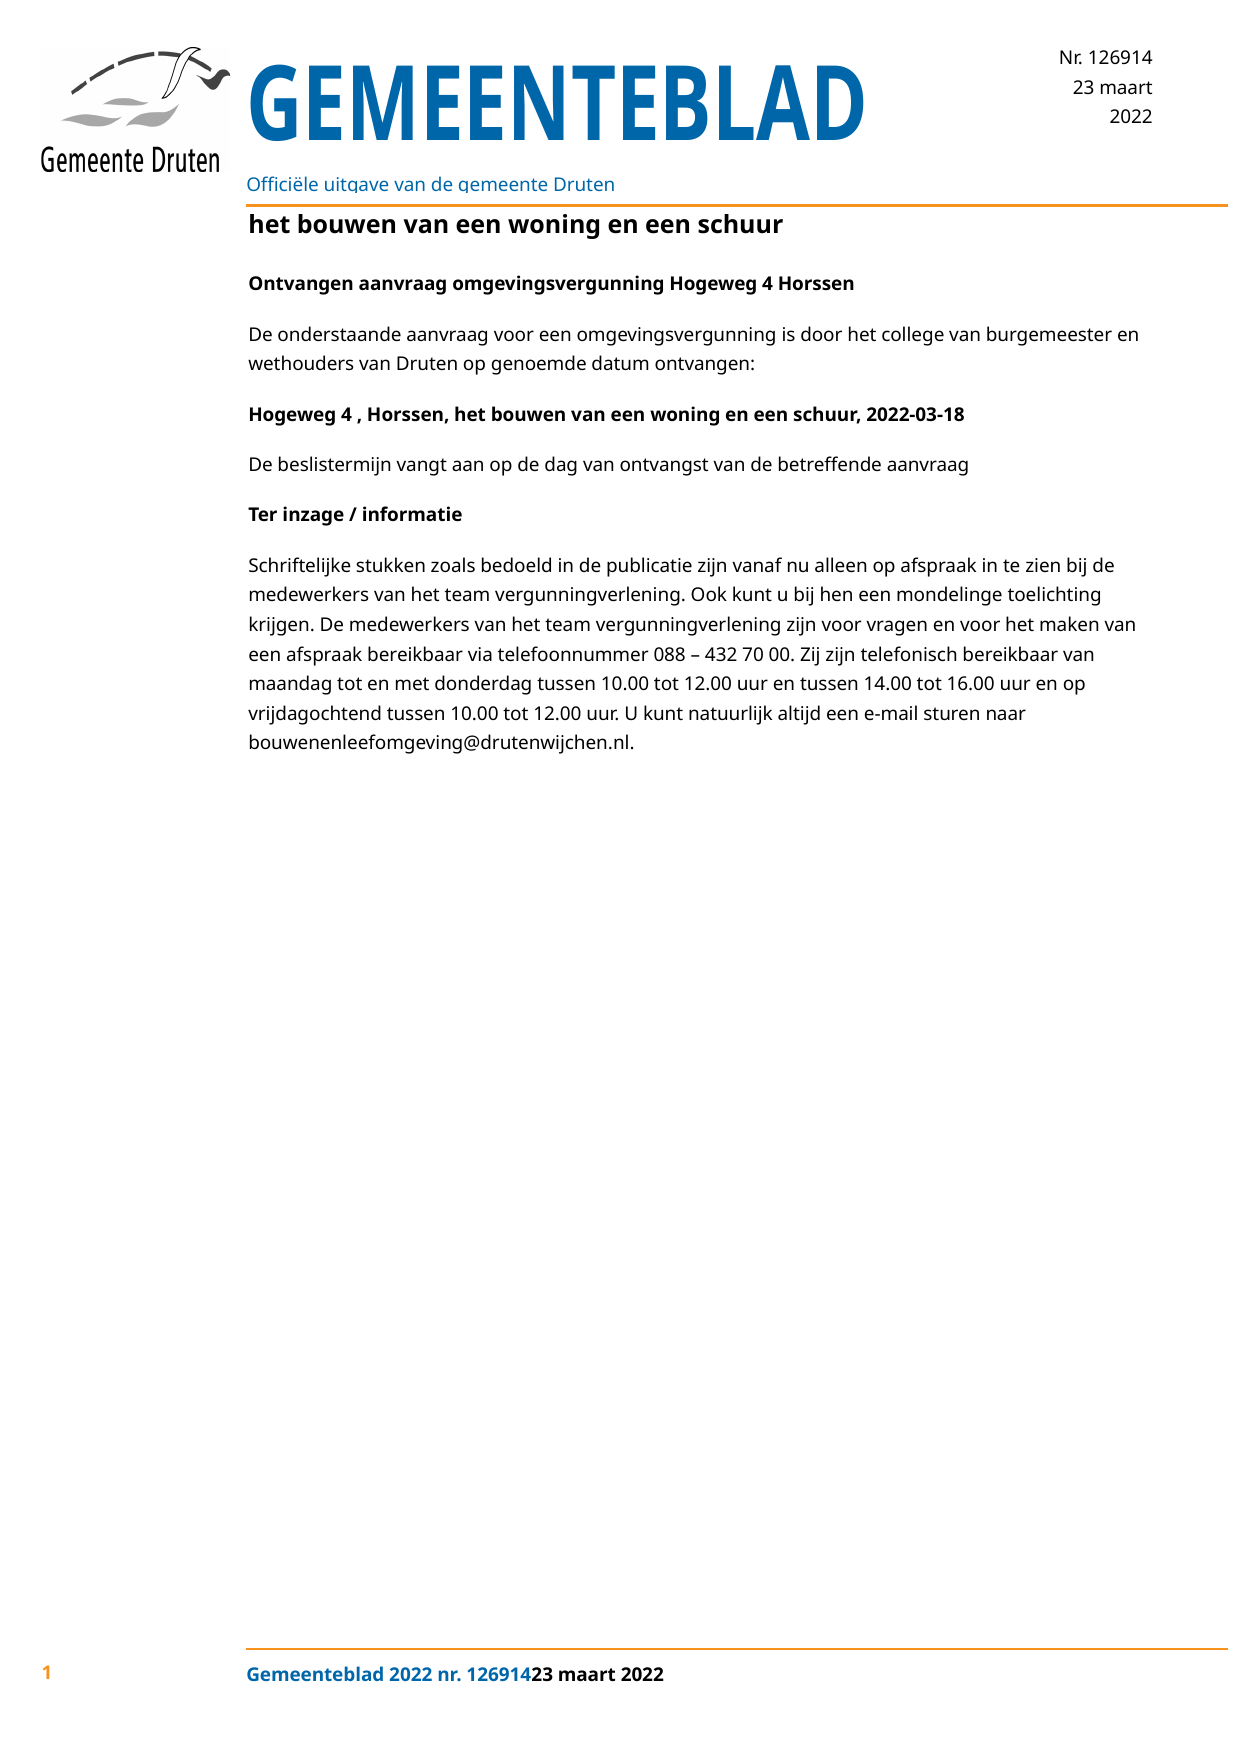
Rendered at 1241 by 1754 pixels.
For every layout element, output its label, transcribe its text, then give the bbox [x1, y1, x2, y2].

text Ontvangen aanvraag omgevingsvergunning Hogeweg 4 Horssen [248, 270, 1152, 296]
text Schriftelijke stukken zoals bedoeld in de publicatie zijn vanaf nu alleen op afspraak in te zien bij de medewerkers van het team vergunningverlening. Ook kunt u bij hen een mondelinge toelichting krijgen. De medewerkers van het team vergunningverlening zijn voor vragen en voor het maken van een afspraak bereikbaar via telefoonnummer 088 – 432 70 00. Zij zijn telefonisch bereikbaar van maandag tot en met donderdag tussen 10.00 tot 12.00 uur en tussen 14.00 tot 16.00 uur en op vrijdagochtend tussen 10.00 tot 12.00 uur. U kunt natuurlijk altijd een e-mail sturen naar bouwenenleefomgeving@drutenwijchen.nl. [248, 552, 1152, 755]
text Ter inzage / informatie [248, 502, 1152, 527]
text De onderstaande aanvraag voor een omgevingsvergunning is door het college van burgemeester en wethouders van Druten op genoemde datum ontvangen: [248, 321, 1152, 376]
picture [41, 47, 231, 172]
text Hogeweg 4 , Horssen, het bouwen van een woning en een schuur, 2022-03-18 [248, 401, 1152, 426]
text het bouwen van een woning en een schuur [248, 207, 1152, 241]
text De beslistermijn vangt aan op de dag van ontvangst van de betreffende aanvraag [248, 451, 1152, 477]
